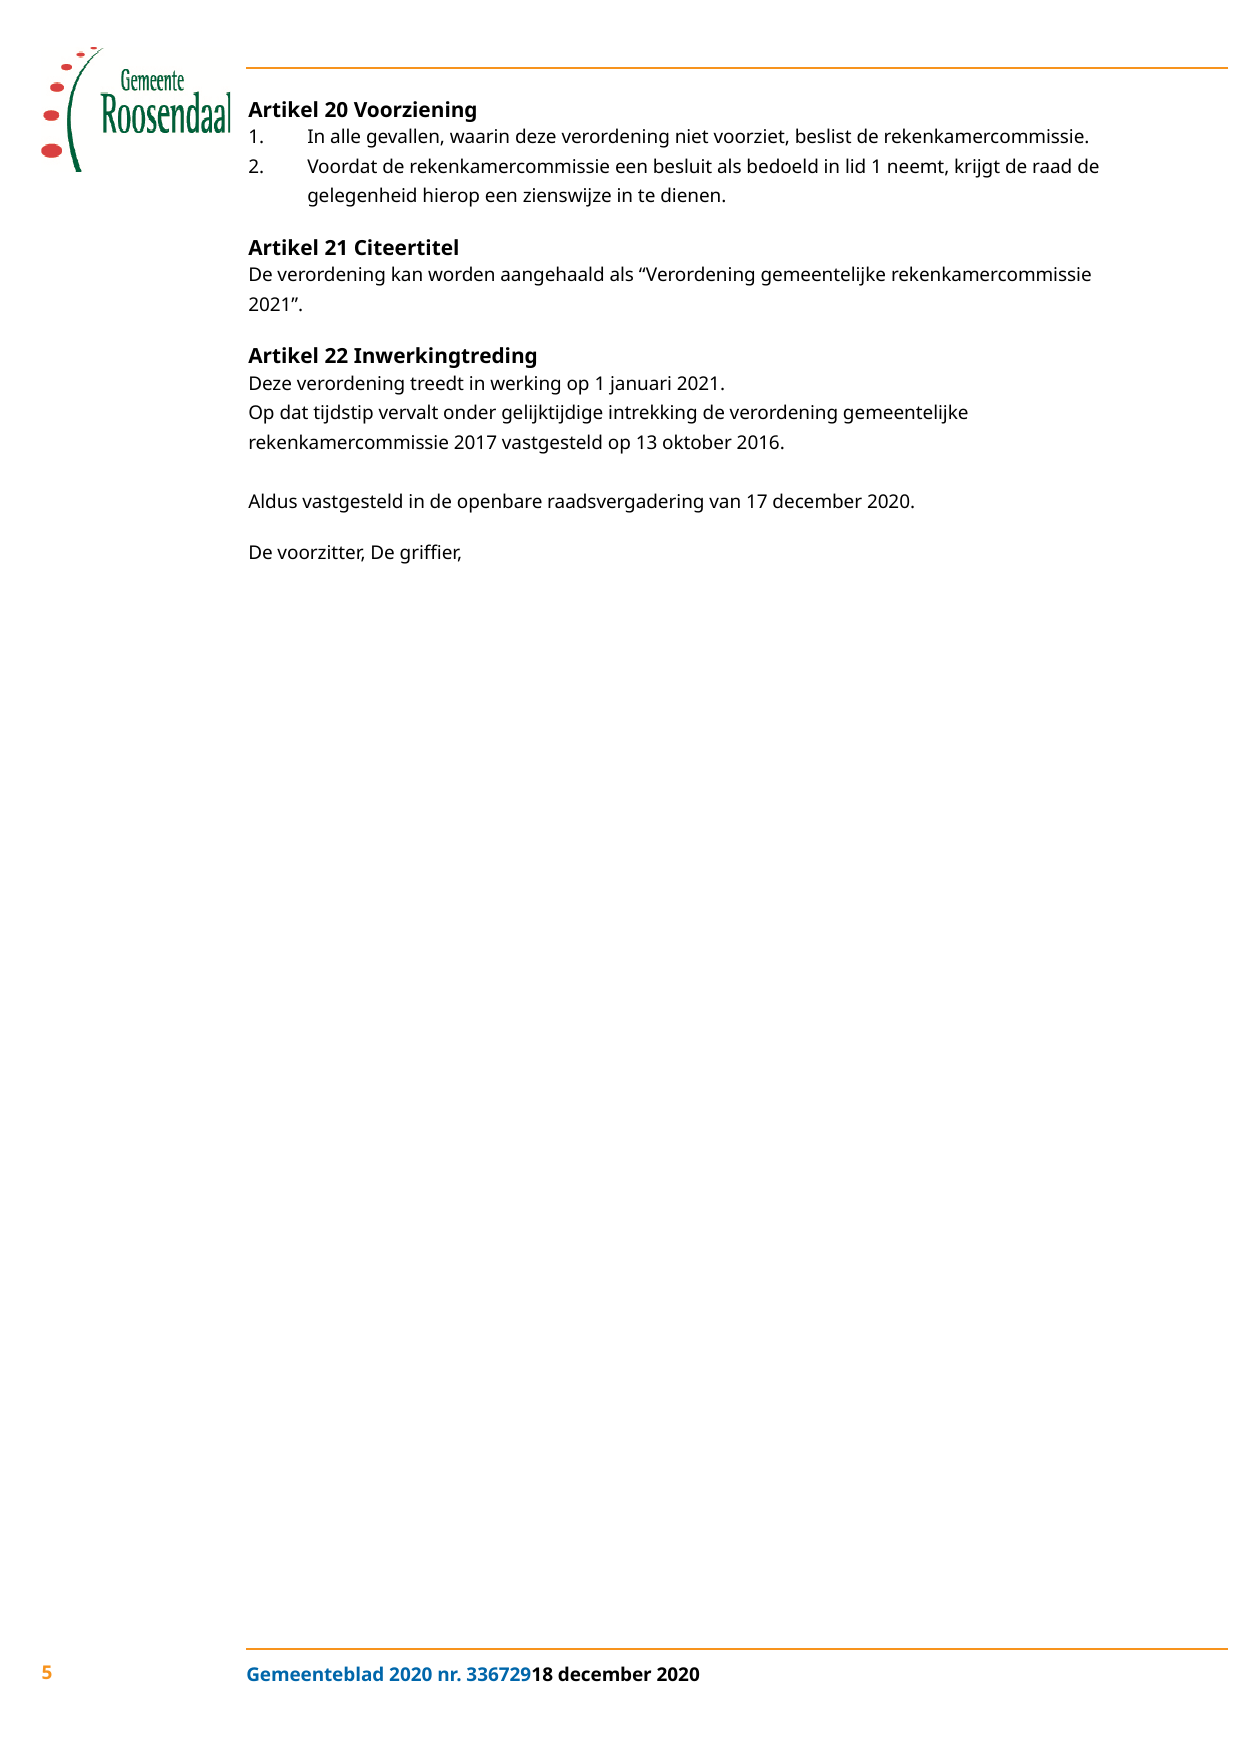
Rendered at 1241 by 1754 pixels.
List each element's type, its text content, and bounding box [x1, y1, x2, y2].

text Artikel 21 Citeertitel [248, 233, 1152, 261]
text Op dat tijdstip vervalt onder gelijktijdige intrekking de verordening gemeentelijke rekenkamercommissie 2017 vastgesteld op 13 oktober 2016. [248, 399, 1152, 454]
list Voordat de rekenkamercommissie een besluit als bedoeld in lid 1 neemt, krijgt de raad de gelegenheid hierop een zienswijze in te dienen. [248, 153, 1152, 208]
text Artikel 20 Voorziening [248, 95, 1152, 123]
text De verordening kan worden aangehaald als “Verordening gemeentelijke rekenkamercommissie 2021”. [248, 261, 1152, 317]
text Deze verordening treedt in werking op 1 januari 2021. [248, 370, 1152, 395]
list In alle gevallen, waarin deze verordening niet voorziet, beslist de rekenkamercommissie. [248, 123, 1152, 149]
text Aldus vastgesteld in de openbare raadsvergadering van 17 december 2020. [248, 488, 1152, 514]
picture [41, 47, 231, 172]
text De voorzitter, De griffier, [248, 539, 1152, 565]
text Artikel 22 Inwerkingtreding [248, 341, 1152, 370]
